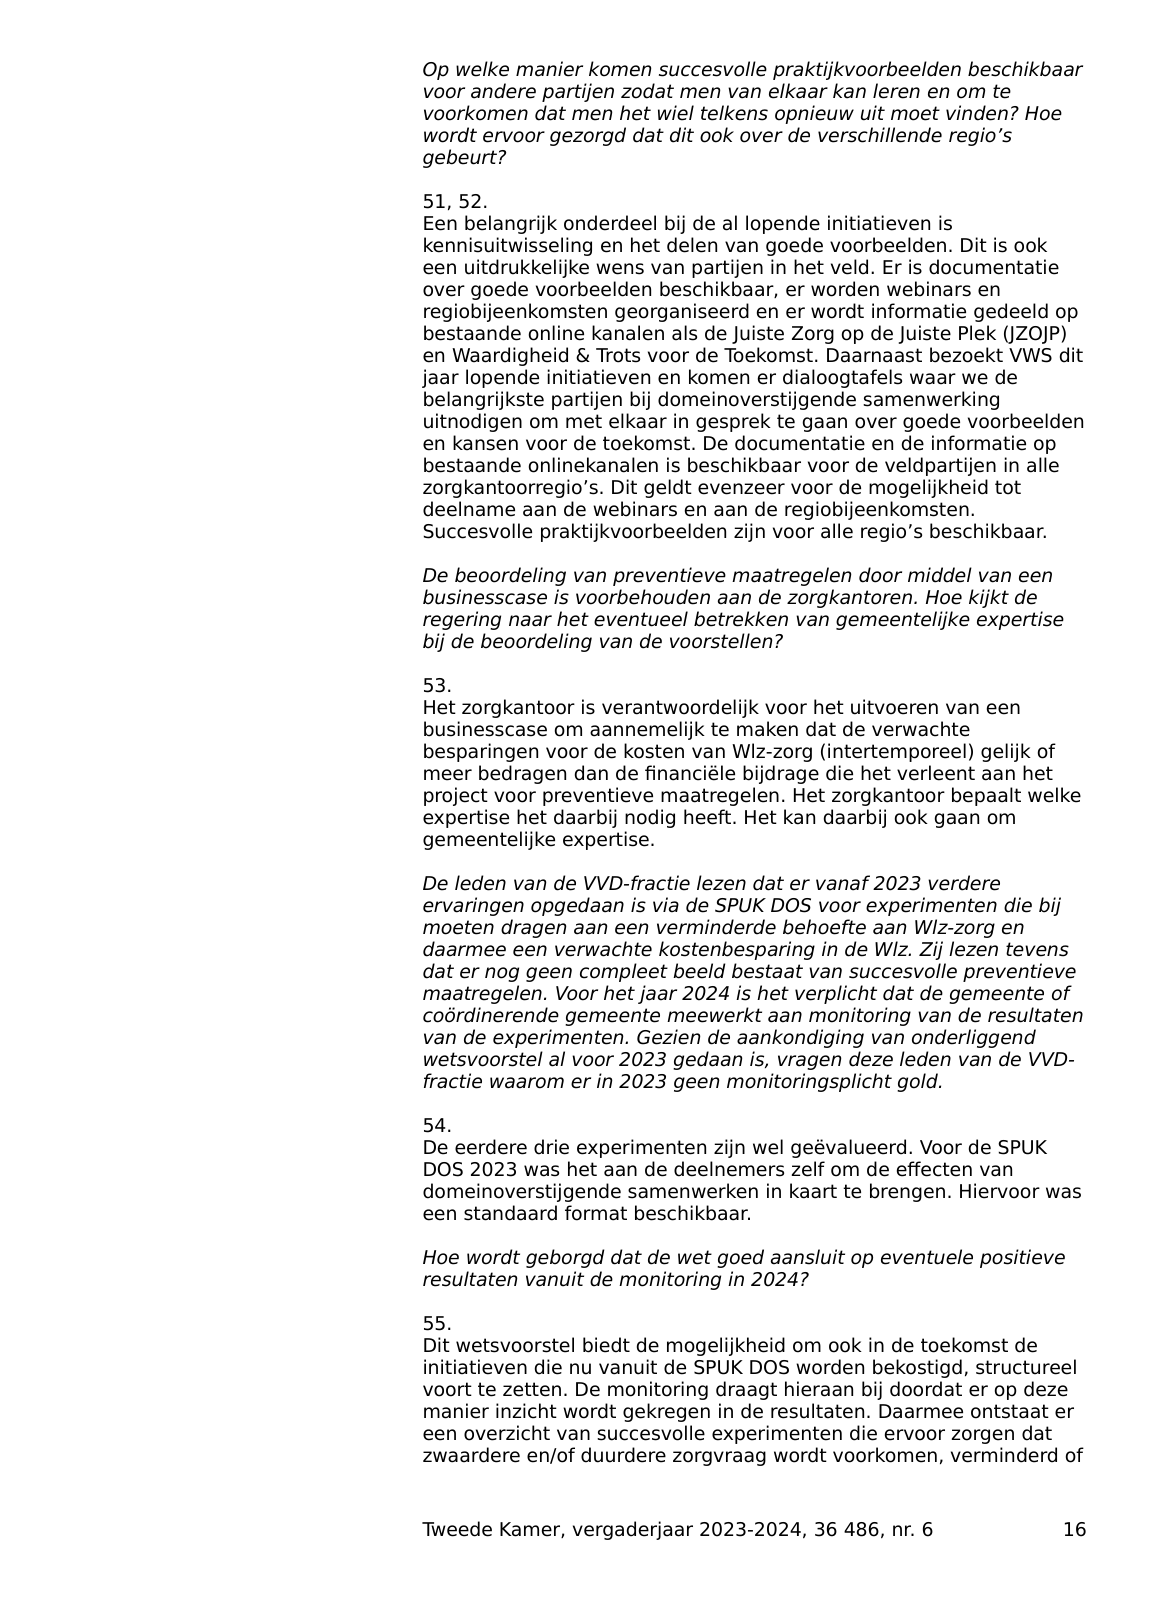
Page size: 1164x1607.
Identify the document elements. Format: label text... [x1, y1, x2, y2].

text Dit wetsvoorstel biedt de mogelijkheid om ook in de toekomst de initiatieven die nu vanuit de SPUK DOS worden bekostigd, structureel voort te zetten. De monitoring draagt hieraan bij doordat er op deze manier inzicht wordt gekregen in de resultaten. Daarmee ontstaat er een overzicht van succesvolle experimenten die ervoor zorgen dat zwaardere en/of duurdere zorgvraag wordt voorkomen, verminderd of [422, 1335, 1087, 1467]
text 51, 52. [422, 191, 1087, 213]
text Een belangrijk onderdeel bij de al lopende initiatieven is kennisuitwisseling en het delen van goede voorbeelden. Dit is ook een uitdrukkelijke wens van partijen in het veld. Er is documentatie over goede voorbeelden beschikbaar, er worden webinars en regiobijeenkomsten georganiseerd en er wordt informatie gedeeld op bestaande online kanalen als de Juiste Zorg op de Juiste Plek (JZOJP) en Waardigheid & Trots voor de Toekomst. Daarnaast bezoekt VWS dit jaar lopende initiatieven en komen er dialoogtafels waar we de belangrijkste partijen bij domeinoverstijgende samenwerking uitnodigen om met elkaar in gesprek te gaan over goede voorbeelden en kansen voor de toekomst. De documentatie en de informatie op bestaande onlinekanalen is beschikbaar voor de veldpartijen in alle zorgkantoorregio’s. Dit geldt evenzeer voor de mogelijkheid tot deelname aan de webinars en aan de regiobijeenkomsten. Succesvolle praktijkvoorbeelden zijn voor alle regio’s beschikbaar. [422, 213, 1087, 543]
text Het zorgkantoor is verantwoordelijk voor het uitvoeren van een businesscase om aannemelijk te maken dat de verwachte besparingen voor de kosten van Wlz-zorg (intertemporeel) gelijk of meer bedragen dan de financiële bijdrage die het verleent aan het project voor preventieve maatregelen. Het zorgkantoor bepaalt welke expertise het daarbij nodig heeft. Het kan daarbij ook gaan om gemeentelijke expertise. [422, 697, 1087, 851]
text Hoe wordt geborgd dat de wet goed aansluit op eventuele positieve resultaten vanuit de monitoring in 2024? [422, 1247, 1087, 1291]
text 55. [422, 1313, 1087, 1335]
text Op welke manier komen succesvolle praktijkvoorbeelden beschikbaar voor andere partijen zodat men van elkaar kan leren en om te voorkomen dat men het wiel telkens opnieuw uit moet vinden? Hoe wordt ervoor gezorgd dat dit ook over de verschillende regio’s gebeurt? [422, 59, 1087, 169]
text De leden van de VVD-fractie lezen dat er vanaf 2023 verdere ervaringen opgedaan is via de SPUK DOS voor experimenten die bij moeten dragen aan een verminderde behoefte aan Wlz-zorg en daarmee een verwachte kostenbesparing in de Wlz. Zij lezen tevens dat er nog geen compleet beeld bestaat van succesvolle preventieve maatregelen. Voor het jaar 2024 is het verplicht dat de gemeente of coördinerende gemeente meewerkt aan monitoring van de resultaten van de experimenten. Gezien de aankondiging van onderliggend wetsvoorstel al voor 2023 gedaan is, vragen deze leden van de VVD-fractie waarom er in 2023 geen monitoringsplicht gold. [422, 873, 1087, 1093]
text 53. [422, 675, 1087, 697]
text De beoordeling van preventieve maatregelen door middel van een businesscase is voorbehouden aan de zorgkantoren. Hoe kijkt de regering naar het eventueel betrekken van gemeentelijke expertise bij de beoordeling van de voorstellen? [422, 565, 1087, 653]
text 54. [422, 1115, 1087, 1137]
text De eerdere drie experimenten zijn wel geëvalueerd. Voor de SPUK DOS 2023 was het aan de deelnemers zelf om de effecten van domeinoverstijgende samenwerken in kaart te brengen. Hiervoor was een standaard format beschikbaar. [422, 1137, 1087, 1225]
